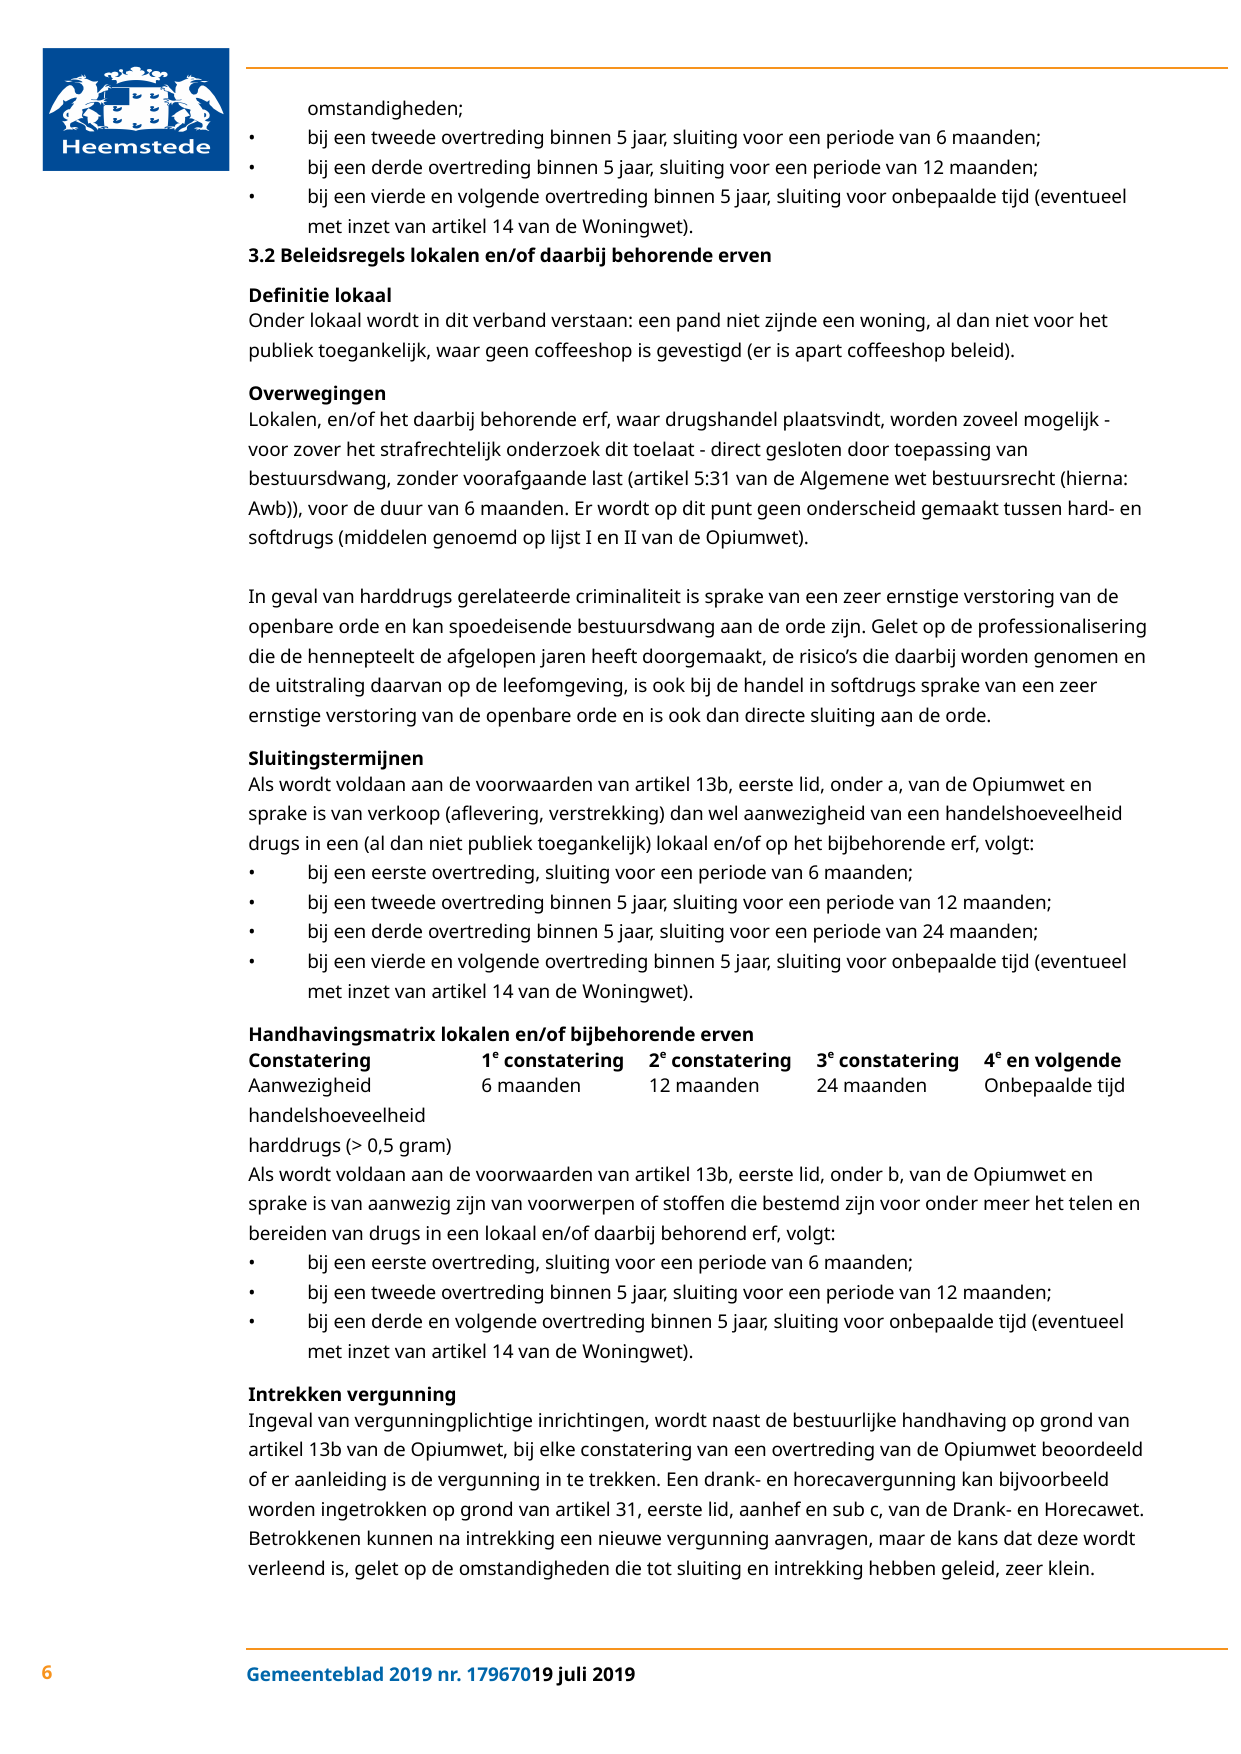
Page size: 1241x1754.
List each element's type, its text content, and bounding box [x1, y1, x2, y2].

list bij een eerste overtreding, sluiting voor een periode van 6 maanden; [248, 1249, 1152, 1275]
list bij een derde overtreding binnen 5 jaar, sluiting voor een periode van 12 maanden; [248, 154, 1152, 180]
list bij een derde en volgende overtreding binnen 5 jaar, sluiting voor onbepaalde tijd (eventueel met inzet van artikel 14 van de Woningwet). [248, 1309, 1152, 1364]
text Als wordt voldaan aan de voorwaarden van artikel 13b, eerste lid, onder a, van de Opiumwet en sprake is van verkoop (aflevering, verstrekking) dan wel aanwezigheid van een handelshoeveelheid drugs in een (al dan niet publiek toegankelijk) lokaal en/of op het bijbehorende erf, volgt: [248, 771, 1152, 856]
text In geval van harddrugs gerelateerde criminaliteit is sprake van een zeer ernstige verstoring van de openbare orde en kan spoedeisende bestuursdwang aan de orde zijn. Gelet op de professionalisering die de hennepteelt de afgelopen jaren heeft doorgemaakt, de risico’s die daarbij worden genomen en de uitstraling daarvan op de leefomgeving, is ook bij de handel in softdrugs sprake van een zeer ernstige verstoring van de openbare orde en is ook dan directe sluiting aan de orde. [248, 584, 1152, 728]
text Overwegingen [248, 380, 1152, 406]
list bij een tweede overtreding binnen 5 jaar, sluiting voor een periode van 12 maanden; [248, 889, 1152, 915]
picture [41, 47, 231, 172]
list omstandigheden; [248, 95, 1152, 121]
text 3.2 Beleidsregels lokalen en/of daarbij behorende erven [248, 243, 1152, 268]
table_header 2e constatering [649, 1047, 816, 1073]
list bij een tweede overtreding binnen 5 jaar, sluiting voor een periode van 6 maanden; [248, 124, 1152, 150]
table_cell Aanwezigheid handelshoeveelheid harddrugs (> 0,5 gram) [248, 1073, 481, 1157]
table_cell Onbepaalde tijd [984, 1073, 1152, 1157]
table_header 1e constatering [481, 1047, 649, 1073]
text Lokalen, en/of het daarbij behorende erf, waar drugshandel plaatsvindt, worden zoveel mogelijk - voor zover het strafrechtelijk onderzoek dit toelaat - direct gesloten door toepassing van bestuursdwang, zonder voorafgaande last (artikel 5:31 van de Algemene wet bestuursrecht (hierna: Awb)), voor de duur van 6 maanden. Er wordt op dit punt geen onderscheid gemaakt tussen hard- en softdrugs (middelen genoemd op lijst I en II van de Opiumwet). [248, 406, 1152, 550]
table_header Constatering [248, 1047, 481, 1073]
text Definitie lokaal [248, 282, 1152, 308]
list bij een derde overtreding binnen 5 jaar, sluiting voor een periode van 24 maanden; [248, 919, 1152, 944]
table_header 3e constatering [816, 1047, 984, 1073]
text Onder lokaal wordt in dit verband verstaan: een pand niet zijnde een woning, al dan niet voor het publiek toegankelijk, waar geen coffeeshop is gevestigd (er is apart coffeeshop beleid). [248, 308, 1152, 363]
list bij een eerste overtreding, sluiting voor een periode van 6 maanden; [248, 859, 1152, 885]
text Sluitingstermijnen [248, 745, 1152, 771]
list bij een vierde en volgende overtreding binnen 5 jaar, sluiting voor onbepaalde tijd (eventueel met inzet van artikel 14 van de Woningwet). [248, 183, 1152, 239]
table_header 4e en volgende [984, 1047, 1152, 1073]
table_cell 6 maanden [481, 1073, 649, 1157]
text Als wordt voldaan aan de voorwaarden van artikel 13b, eerste lid, onder b, van de Opiumwet en sprake is van aanwezig zijn van voorwerpen of stoffen die bestemd zijn voor onder meer het telen en bereiden van drugs in een lokaal en/of daarbij behorend erf, volgt: [248, 1161, 1152, 1246]
table_cell 24 maanden [816, 1073, 984, 1157]
text Handhavingsmatrix lokalen en/of bijbehorende erven [248, 1021, 1152, 1047]
list bij een tweede overtreding binnen 5 jaar, sluiting voor een periode van 12 maanden; [248, 1279, 1152, 1305]
list bij een vierde en volgende overtreding binnen 5 jaar, sluiting voor onbepaalde tijd (eventueel met inzet van artikel 14 van de Woningwet). [248, 948, 1152, 1004]
table_cell 12 maanden [649, 1073, 816, 1157]
text Ingeval van vergunningplichtige inrichtingen, wordt naast de bestuurlijke handhaving op grond van artikel 13b van de Opiumwet, bij elke constatering van een overtreding van de Opiumwet beoordeeld of er aanleiding is de vergunning in te trekken. Een drank- en horecavergunning kan bijvoorbeeld worden ingetrokken op grond van artikel 31, eerste lid, aanhef en sub c, van de Drank- en Horecawet. Betrokkenen kunnen na intrekking een nieuwe vergunning aanvragen, maar de kans dat deze wordt verleend is, gelet op de omstandigheden die tot sluiting en intrekking hebben geleid, zeer klein. [248, 1407, 1152, 1581]
text Intrekken vergunning [248, 1381, 1152, 1407]
